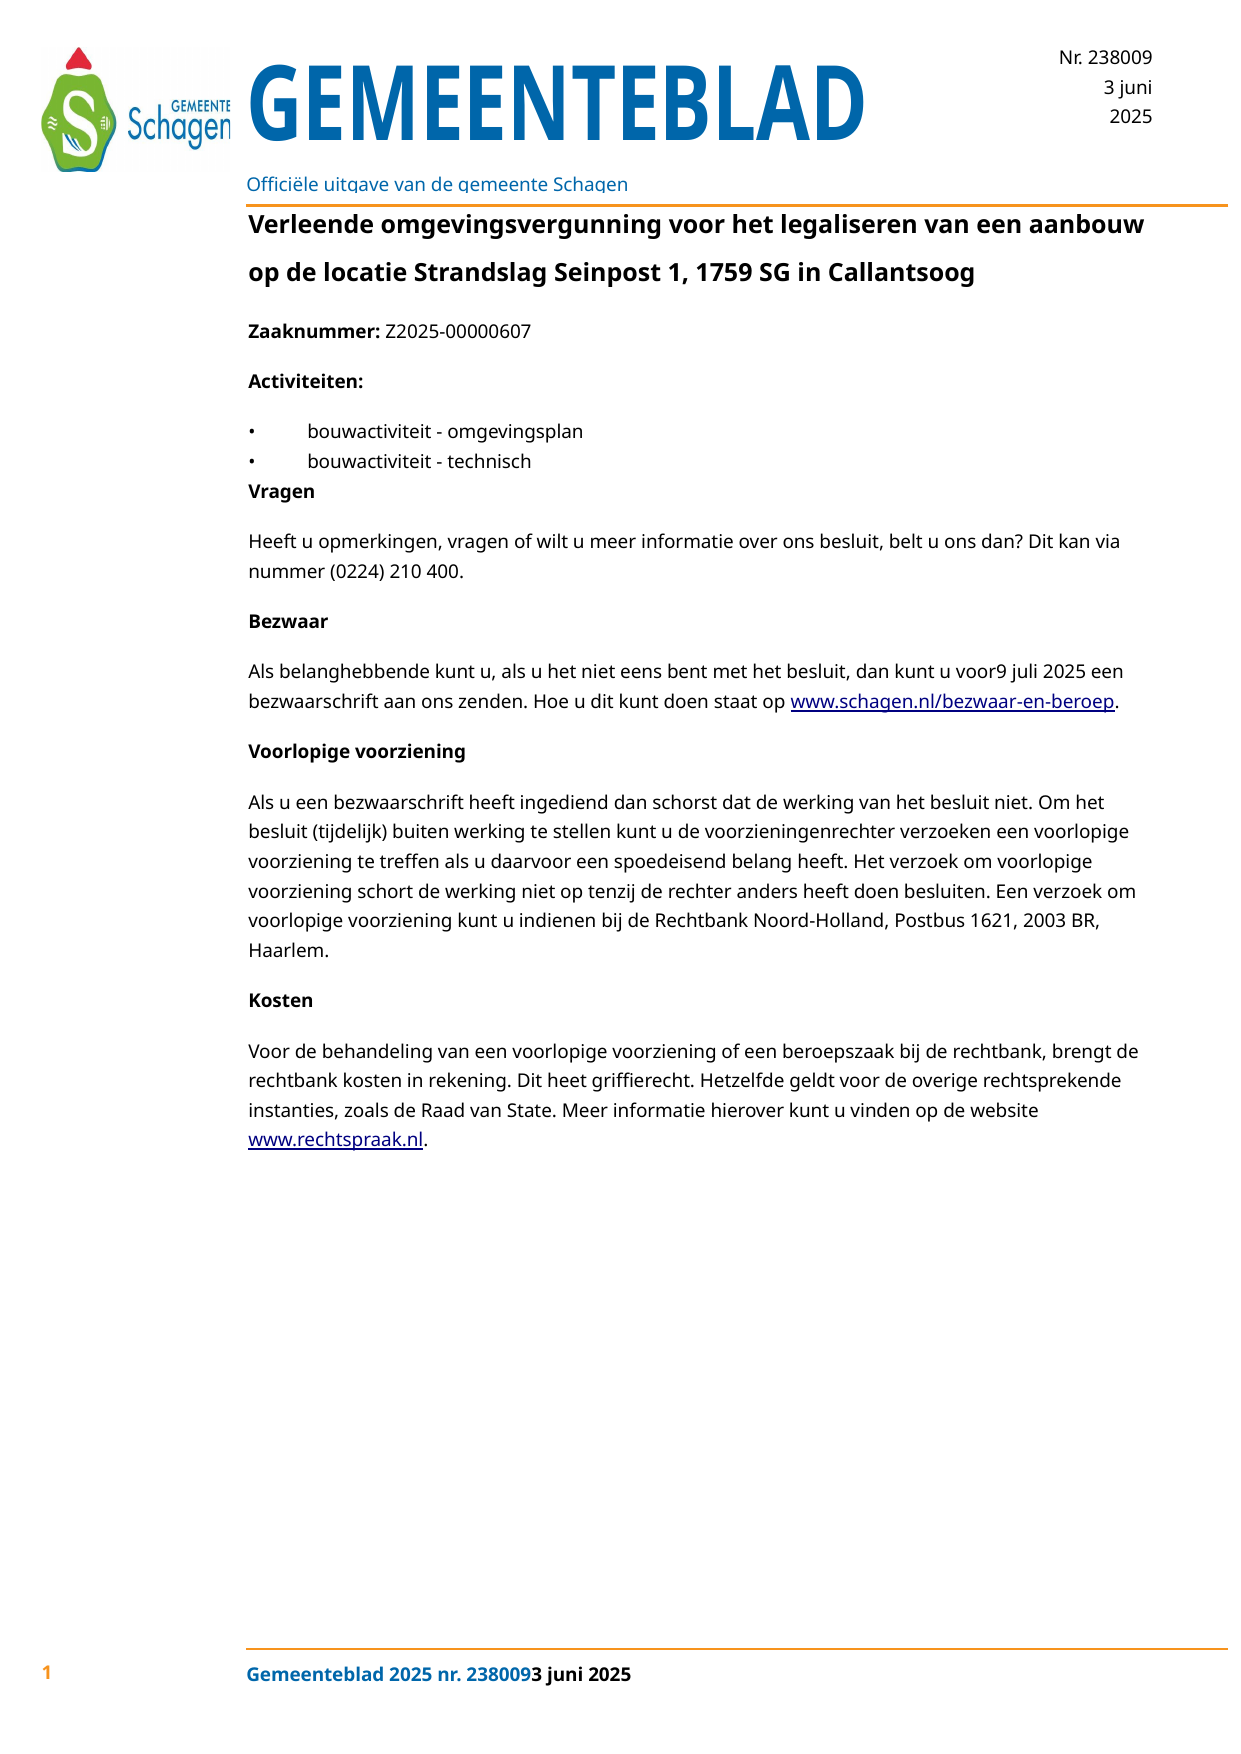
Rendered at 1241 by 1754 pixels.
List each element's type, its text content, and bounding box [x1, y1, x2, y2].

text Voor de behandeling van een voorlopige voorziening of een beroepszaak bij de rechtbank, brengt de rechtbank kosten in rekening. Dit heet griffierecht. Hetzelfde geldt voor de overige rechtsprekende instanties, zoals de Raad van State. Meer informatie hierover kunt u vinden op de website www.rechtspraak.nl. [248, 1038, 1152, 1152]
text Kosten [248, 987, 1152, 1013]
list bouwactiviteit - omgevingsplan [248, 419, 1152, 444]
text Als u een bezwaarschrift heeft ingediend dan schorst dat de werking van het besluit niet. Om het besluit (tijdelijk) buiten werking te stellen kunt u de voorzieningenrechter verzoeken een voorlopige voorziening te treffen als u daarvoor een spoedeisend belang heeft. Het verzoek om voorlopige voorziening schort de werking niet op tenzij de rechter anders heeft doen besluiten. Een verzoek om voorlopige voorziening kunt u indienen bij de Rechtbank Noord-Holland, Postbus 1621, 2003 BR, Haarlem. [248, 789, 1152, 963]
text Voorlopige voorziening [248, 739, 1152, 764]
text Als belanghebbende kunt u, als u het niet eens bent met het besluit, dan kunt u voor9 juli 2025 een bezwaarschrift aan ons zenden. Hoe u dit kunt doen staat op www.schagen.nl/bezwaar-en-beroep. [248, 659, 1152, 714]
picture [41, 47, 231, 172]
text Verleende omgevingsvergunning voor het legaliseren van een aanbouw op de locatie Strandslag Seinpost 1, 1759 SG in Callantsoog [248, 207, 1152, 288]
text Heeft u opmerkingen, vragen of wilt u meer informatie over ons besluit, belt u ons dan? Dit kan via nummer (0224) 210 400. [248, 528, 1152, 584]
list bouwactiviteit - technisch [248, 448, 1152, 474]
text Activiteiten: [248, 368, 1152, 394]
text Zaaknummer: Z2025-00000607 [248, 318, 1152, 344]
text Vragen [248, 478, 1152, 504]
text Bezwaar [248, 608, 1152, 634]
